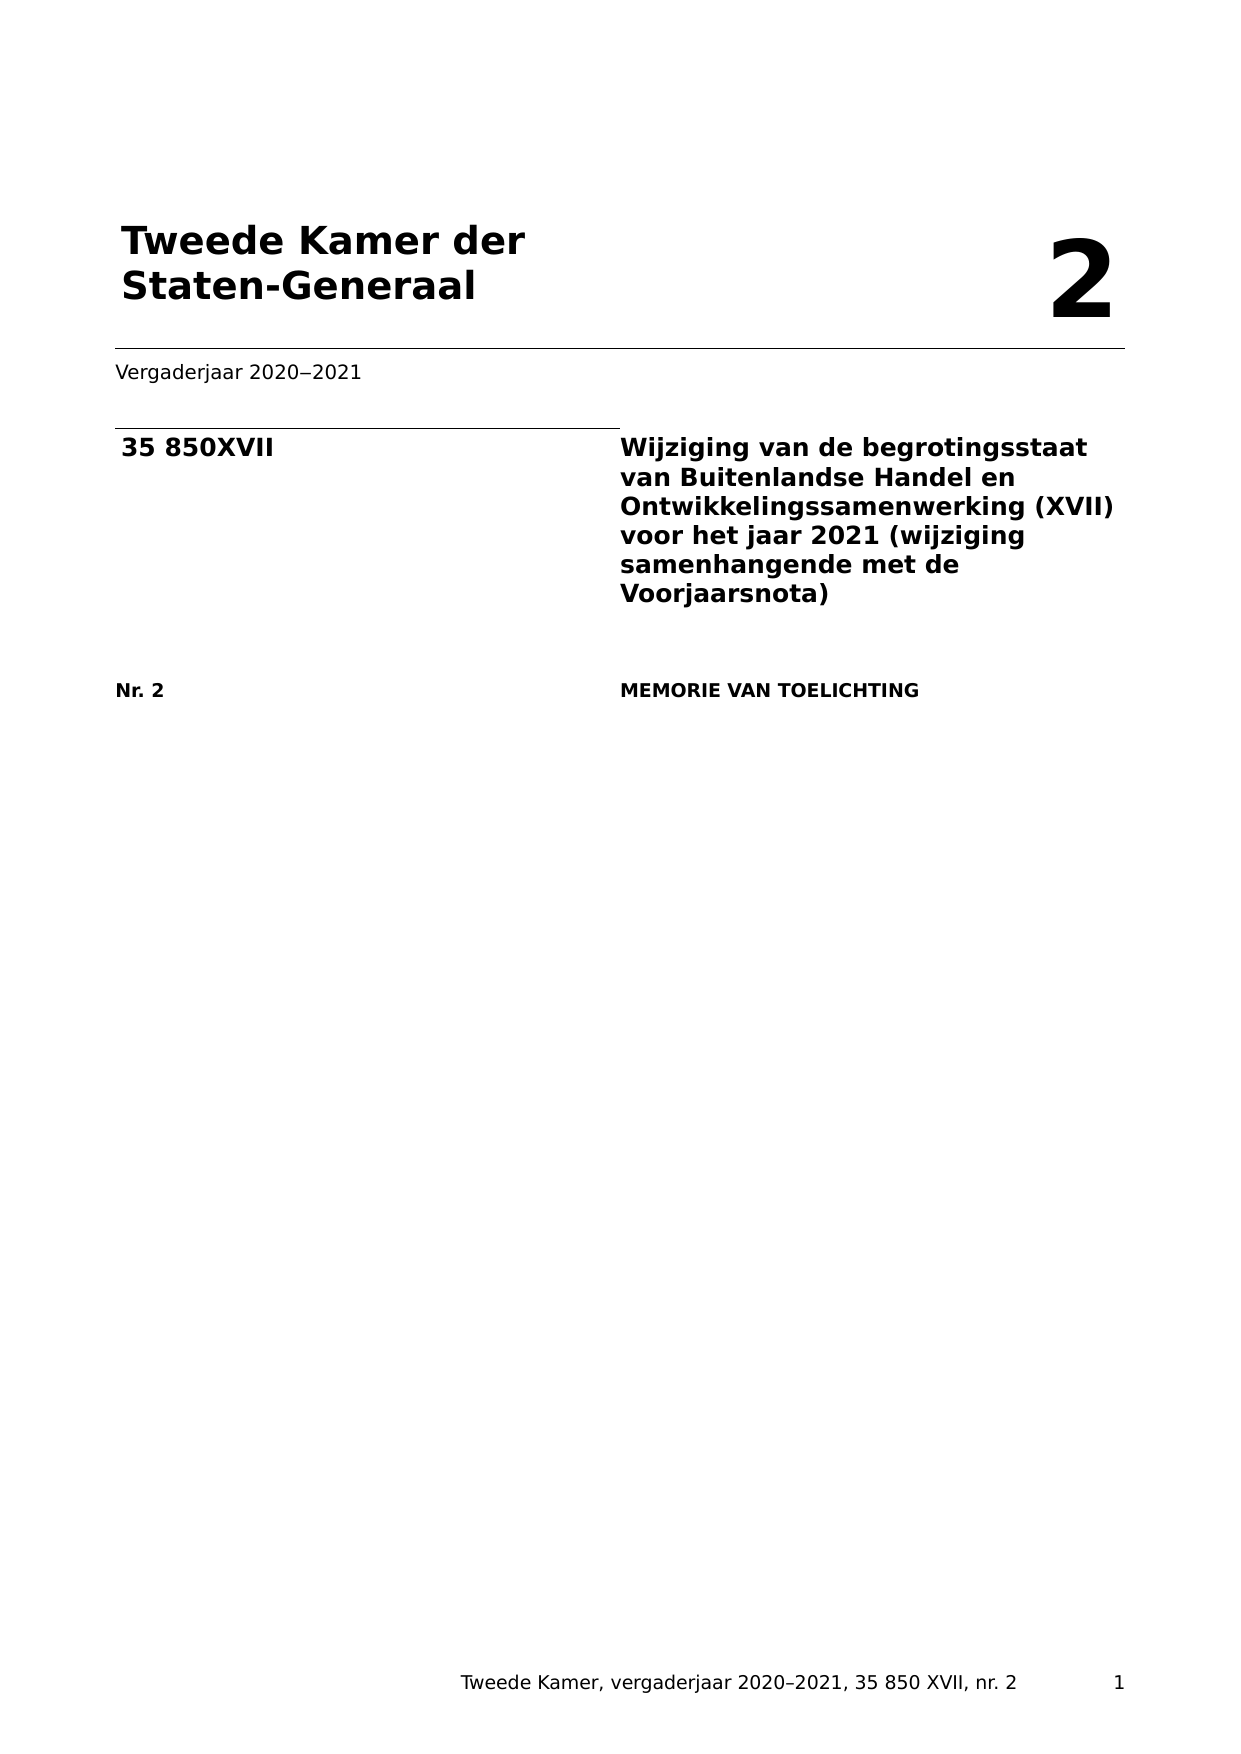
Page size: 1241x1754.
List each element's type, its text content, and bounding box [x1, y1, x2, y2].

table_header 2 [620, 213, 1125, 348]
table_header Nr. 2 [115, 680, 620, 724]
table_header Wijziging van de begrotingsstaat van Buitenlandse Handel en Ontwikkelingssamenwerking (XVII) voor het jaar 2021 (wijziging samenhangende met de Voorjaarsnota) [620, 428, 1125, 614]
table_header Tweede Kamer der Staten-Generaal [115, 213, 620, 348]
table_header MEMORIE VAN TOELICHTING [620, 680, 1125, 724]
table_cell Vergaderjaar 2020‒2021 [115, 349, 1125, 384]
table_header 35 850XVII [115, 429, 620, 614]
